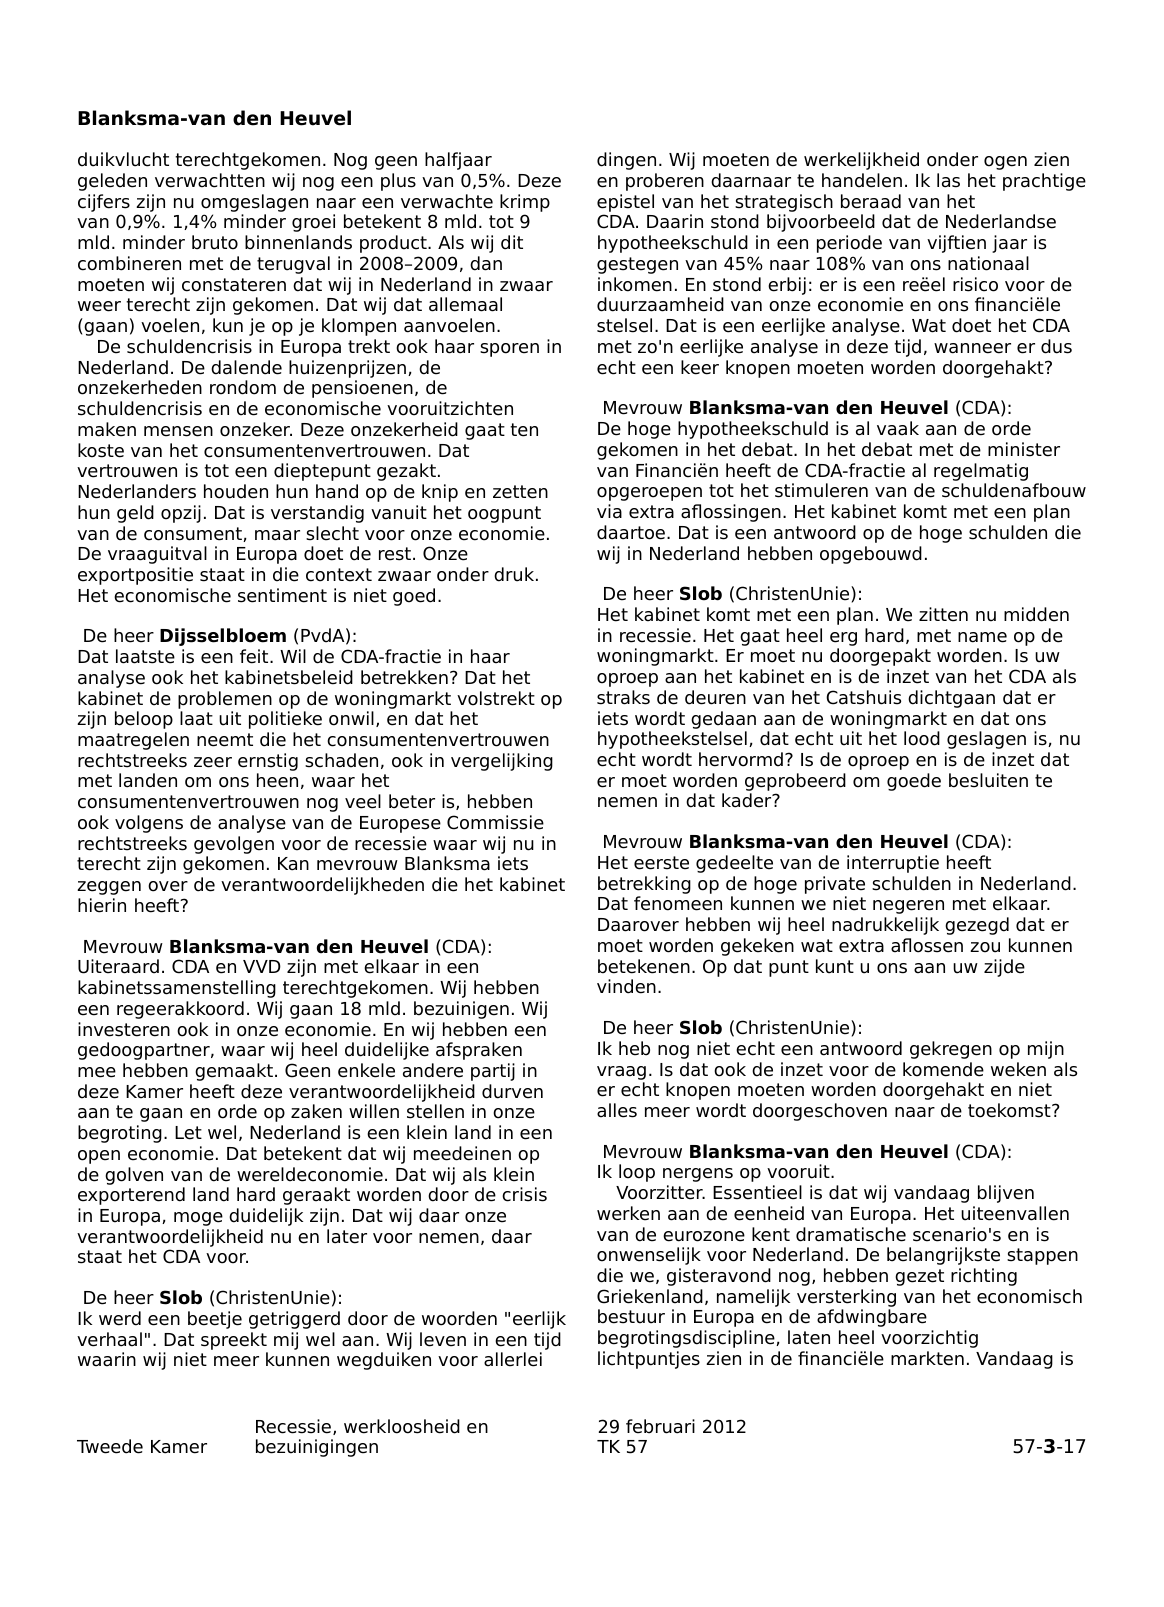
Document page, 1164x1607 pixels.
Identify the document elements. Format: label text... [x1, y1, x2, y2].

text De hoge hypotheekschuld is al vaak aan de orde gekomen in het debat. In het debat met de minister van Financiën heeft de CDA-fractie al regelmatig opgeroepen tot het stimuleren van de schuldenafbouw via extra aflossingen. Het kabinet komt met een plan daartoe. Dat is een antwoord op de hoge schulden die wij in Nederland hebben opgebouwd. [596, 419, 1087, 564]
text Uiteraard. CDA en VVD zijn met elkaar in een kabinetssamenstelling terechtgekomen. Wij hebben een regeerakkoord. Wij gaan 18 mld. bezuinigen. Wij investeren ook in onze economie. En wij hebben een gedoogpartner, waar wij heel duidelijke afspraken mee hebben gemaakt. Geen enkele andere partij in deze Kamer heeft deze verantwoordelijkheid durven aan te gaan en orde op zaken willen stellen in onze begroting. Let wel, Nederland is een klein land in een open economie. Dat betekent dat wij meedeinen op de golven van de wereldeconomie. Dat wij als klein exporterend land hard geraakt worden door de crisis in Europa, moge duidelijk zijn. Dat wij daar onze verantwoordelijkheid nu en later voor nemen, daar staat het CDA voor. [77, 957, 567, 1268]
text Ik heb nog niet echt een antwoord gekregen op mijn vraag. Is dat ook de inzet voor de komende weken als er echt knopen moeten worden doorgehakt en niet alles meer wordt doorgeschoven naar de toekomst? [596, 1039, 1087, 1122]
text Ik werd een beetje getriggerd door de woorden "eerlijk verhaal". Dat spreekt mij wel aan. Wij leven in een tijd waarin wij niet meer kunnen wegduiken voor allerlei [77, 1309, 567, 1371]
text De heer Slob (ChristenUnie): [77, 1288, 567, 1309]
text De schuldencrisis in Europa trekt ook haar sporen in Nederland. De dalende huizenprijzen, de onzekerheden rondom de pensioenen, de schuldencrisis en de economische vooruitzichten maken mensen onzeker. Deze onzekerheid gaat ten koste van het consumentenvertrouwen. Dat vertrouwen is tot een dieptepunt gezakt. Nederlanders houden hun hand op de knip en zetten hun geld opzij. Dat is verstandig vanuit het oogpunt van de consument, maar slecht voor onze economie. De vraaguitval in Europa doet de rest. Onze exportpositie staat in die context zwaar onder druk. Het economische sentiment is niet goed. [77, 337, 567, 606]
text duikvlucht terechtgekomen. Nog geen halfjaar geleden verwachtten wij nog een plus van 0,5%. Deze cijfers zijn nu omgeslagen naar een verwachte krimp van 0,9%. 1,4% minder groei betekent 8 mld. tot 9 mld. minder bruto binnenlands product. Als wij dit combineren met de terugval in 2008–2009, dan moeten wij constateren dat wij in Nederland in zwaar weer terecht zijn gekomen. Dat wij dat allemaal (gaan) voelen, kun je op je klompen aanvoelen. [77, 150, 567, 337]
text dingen. Wij moeten de werkelijkheid onder ogen zien en proberen daarnaar te handelen. Ik las het prachtige epistel van het strategisch beraad van het CDA. Daarin stond bijvoorbeeld dat de Nederlandse hypotheekschuld in een periode van vijftien jaar is gestegen van 45% naar 108% van ons nationaal inkomen. En stond erbij: er is een reëel risico voor de duurzaamheid van onze economie en ons financiële stelsel. Dat is een eerlijke analyse. Wat doet het CDA met zo'n eerlijke analyse in deze tijd, wanneer er dus echt een keer knopen moeten worden doorgehakt? [596, 150, 1087, 378]
text De heer Slob (ChristenUnie): [596, 1018, 1087, 1039]
text Ik loop nergens op vooruit. [596, 1162, 1087, 1183]
text De heer Dijsselbloem (PvdA): [77, 626, 567, 647]
text Mevrouw Blanksma-van den Heuvel (CDA): [596, 398, 1087, 419]
text Het eerste gedeelte van de interruptie heeft betrekking op de hoge private schulden in Nederland. Dat fenomeen kunnen we niet negeren met elkaar. Daarover hebben wij heel nadrukkelijk gezegd dat er moet worden gekeken wat extra aflossen zou kunnen betekenen. Op dat punt kunt u ons aan uw zijde vinden. [596, 853, 1087, 998]
text De heer Slob (ChristenUnie): [596, 584, 1087, 605]
text Mevrouw Blanksma-van den Heuvel (CDA): [596, 832, 1087, 853]
text Mevrouw Blanksma-van den Heuvel (CDA): [596, 1142, 1087, 1162]
text Het kabinet komt met een plan. We zitten nu midden in recessie. Het gaat heel erg hard, met name op de woningmarkt. Er moet nu doorgepakt worden. Is uw oproep aan het kabinet en is de inzet van het CDA als straks de deuren van het Catshuis dichtgaan dat er iets wordt gedaan aan de woningmarkt en dat ons hypotheekstelsel, dat echt uit het lood geslagen is, nu echt wordt hervormd? Is de oproep en is de inzet dat er moet worden geprobeerd om goede besluiten te nemen in dat kader? [596, 605, 1087, 812]
text Mevrouw Blanksma-van den Heuvel (CDA): [77, 936, 567, 957]
text Dat laatste is een feit. Wil de CDA-fractie in haar analyse ook het kabinetsbeleid betrekken? Dat het kabinet de problemen op de woningmarkt volstrekt op zijn beloop laat uit politieke onwil, en dat het maatregelen neemt die het consumentenvertrouwen rechtstreeks zeer ernstig schaden, ook in vergelijking met landen om ons heen, waar het consumentenvertrouwen nog veel beter is, hebben ook volgens de analyse van de Europese Commissie rechtstreeks gevolgen voor de recessie waar wij nu in terecht zijn gekomen. Kan mevrouw Blanksma iets zeggen over de verantwoordelijkheden die het kabinet hierin heeft? [77, 647, 567, 916]
text Voorzitter. Essentieel is dat wij vandaag blijven werken aan de eenheid van Europa. Het uiteenvallen van de eurozone kent dramatische scenario's en is onwenselijk voor Nederland. De belangrijkste stappen die we, gisteravond nog, hebben gezet richting Griekenland, namelijk versterking van het economisch bestuur in Europa en de afdwingbare begrotingsdiscipline, laten heel voorzichtig lichtpuntjes zien in de financiële markten. Vandaag is [596, 1183, 1087, 1369]
